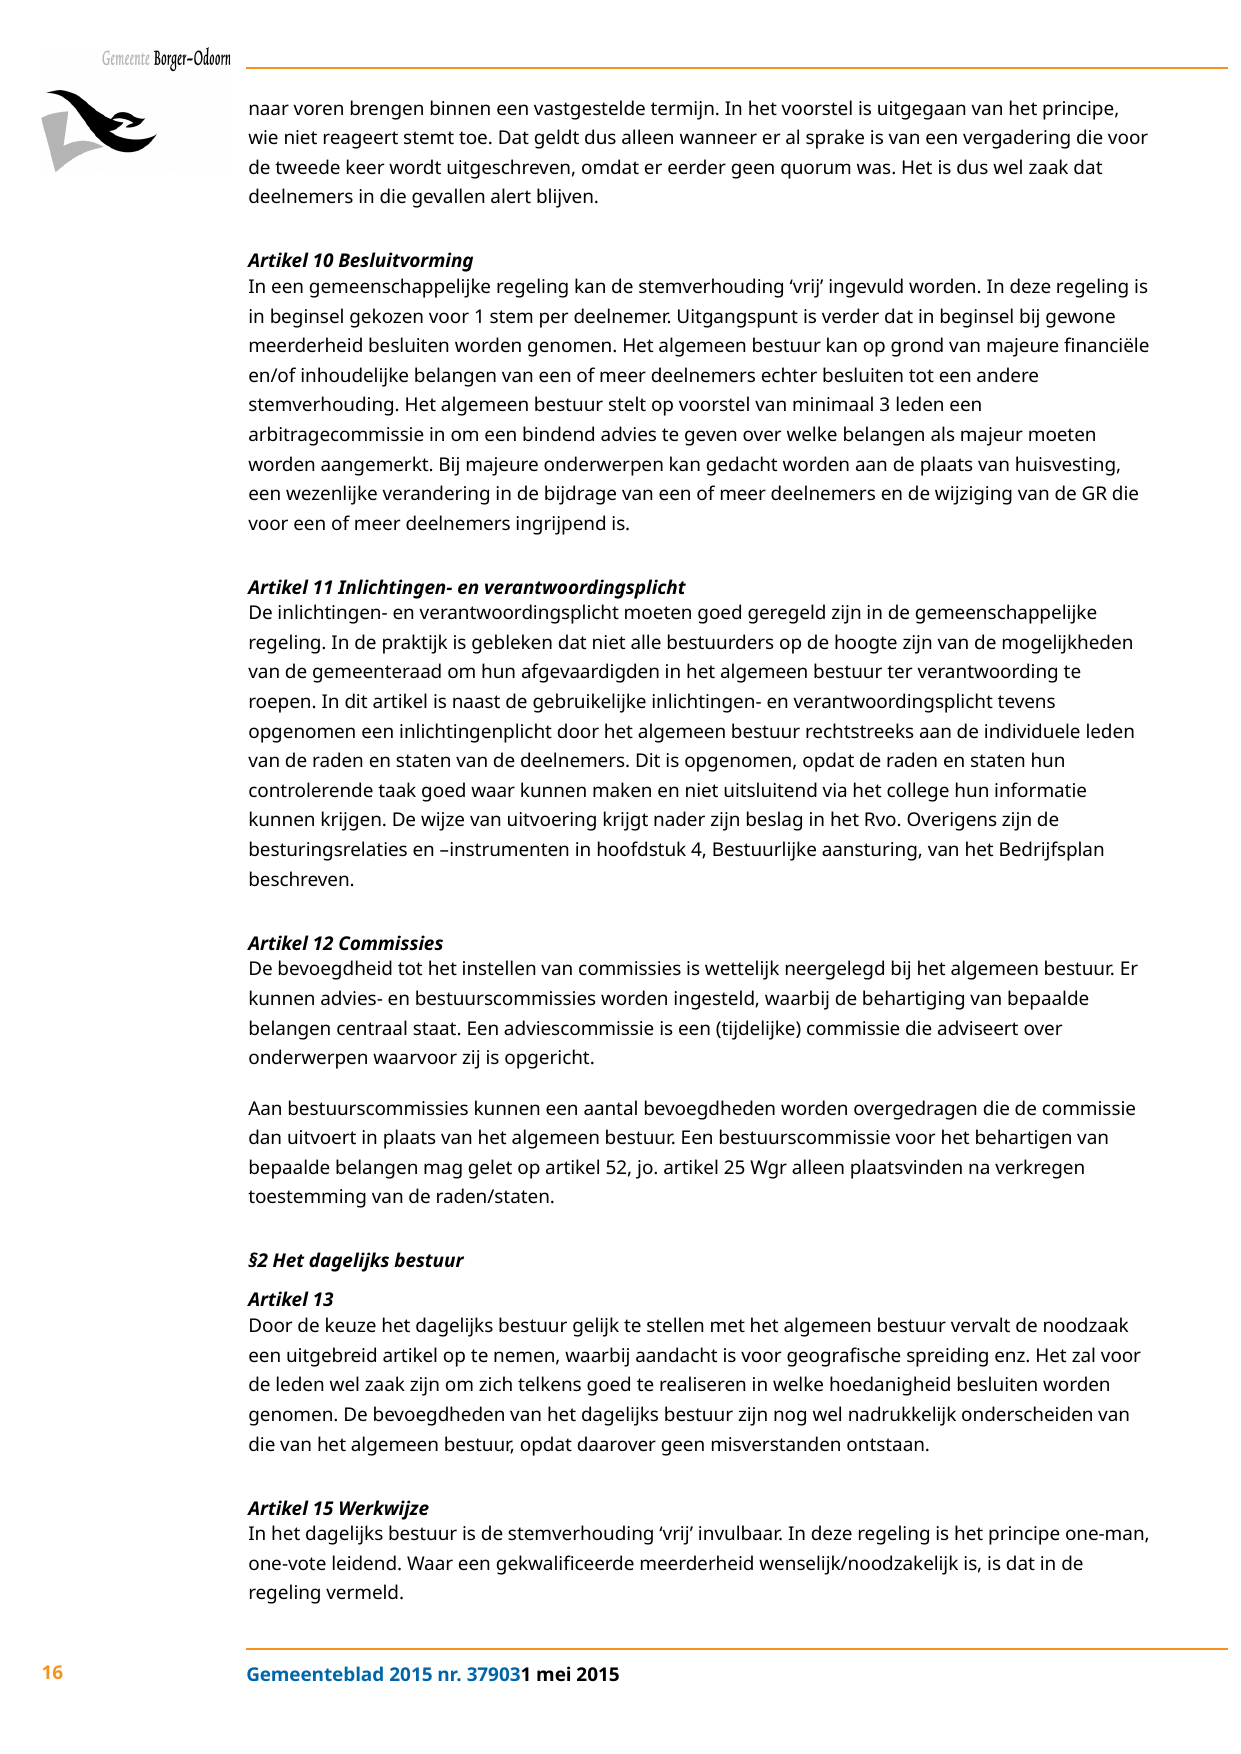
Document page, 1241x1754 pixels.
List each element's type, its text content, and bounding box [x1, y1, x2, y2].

text Artikel 11 Inlichtingen- en verantwoordingsplicht [248, 574, 1152, 599]
text In een gemeenschappelijke regeling kan de stemverhouding ‘vrij’ ingevuld worden. In deze regeling is in beginsel gekozen voor 1 stem per deelnemer. Uitgangspunt is verder dat in beginsel bij gewone meerderheid besluiten worden genomen. Het algemeen bestuur kan op grond van majeure financiële en/of inhoudelijke belangen van een of meer deelnemers echter besluiten tot een andere stemverhouding. Het algemeen bestuur stelt op voorstel van minimaal 3 leden een arbitragecommissie in om een bindend advies te geven over welke belangen als majeur moeten worden aangemerkt. Bij majeure onderwerpen kan gedacht worden aan de plaats van huisvesting, een wezenlijke verandering in de bijdrage van een of meer deelnemers en de wijziging van de GR die voor een of meer deelnemers ingrijpend is. [248, 273, 1152, 536]
text Artikel 12 Commissies [248, 930, 1152, 956]
picture [41, 47, 231, 172]
text De inlichtingen- en verantwoordingsplicht moeten goed geregeld zijn in de gemeenschappelijke regeling. In de praktijk is gebleken dat niet alle bestuurders op de hoogte zijn van de mogelijkheden van de gemeenteraad om hun afgevaardigden in het algemeen bestuur ter verantwoording te roepen. In dit artikel is naast de gebruikelijke inlichtingen- en verantwoordingsplicht tevens opgenomen een inlichtingenplicht door het algemeen bestuur rechtstreeks aan de individuele leden van de raden en staten van de deelnemers. Dit is opgenomen, opdat de raden en staten hun controlerende taak goed waar kunnen maken en niet uitsluitend via het college hun informatie kunnen krijgen. De wijze van uitvoering krijgt nader zijn beslag in het Rvo. Overigens zijn de besturingsrelaties en –instrumenten in hoofdstuk 4, Bestuurlijke aansturing, van het Bedrijfsplan beschreven. [248, 599, 1152, 892]
text Artikel 13 [248, 1287, 1152, 1312]
text De bevoegdheid tot het instellen van commissies is wettelijk neergelegd bij het algemeen bestuur. Er kunnen advies- en bestuurscommissies worden ingesteld, waarbij de behartiging van bepaalde belangen centraal staat. Een adviescommissie is een (tijdelijke) commissie die adviseert over onderwerpen waarvoor zij is opgericht. [248, 956, 1152, 1070]
text Artikel 15 Werkwijze [248, 1495, 1152, 1520]
text In het dagelijks bestuur is de stemverhouding ‘vrij’ invulbaar. In deze regeling is het principe one-man, one-vote leidend. Waar een gekwalificeerde meerderheid wenselijk/noodzakelijk is, is dat in de regeling vermeld. [248, 1520, 1152, 1605]
text Door de keuze het dagelijks bestuur gelijk te stellen met het algemeen bestuur vervalt de noodzaak een uitgebreid artikel op te nemen, waarbij aandacht is voor geografische spreiding enz. Het zal voor de leden wel zaak zijn om zich telkens goed te realiseren in welke hoedanigheid besluiten worden genomen. De bevoegdheden van het dagelijks bestuur zijn nog wel nadrukkelijk onderscheiden van die van het algemeen bestuur, opdat daarover geen misverstanden ontstaan. [248, 1312, 1152, 1456]
text Aan bestuurscommissies kunnen een aantal bevoegdheden worden overgedragen die de commissie dan uitvoert in plaats van het algemeen bestuur. Een bestuurscommissie voor het behartigen van bepaalde belangen mag gelet op artikel 52, jo. artikel 25 Wgr alleen plaatsvinden na verkregen toestemming van de raden/staten. [248, 1095, 1152, 1209]
text §2 Het dagelijks bestuur [248, 1247, 1152, 1273]
text Artikel 10 Besluitvorming [248, 247, 1152, 273]
text naar voren brengen binnen een vastgestelde termijn. In het voorstel is uitgegaan van het principe, wie niet reageert stemt toe. Dat geldt dus alleen wanneer er al sprake is van een vergadering die voor de tweede keer wordt uitgeschreven, omdat er eerder geen quorum was. Het is dus wel zaak dat deelnemers in die gevallen alert blijven. [248, 95, 1152, 209]
